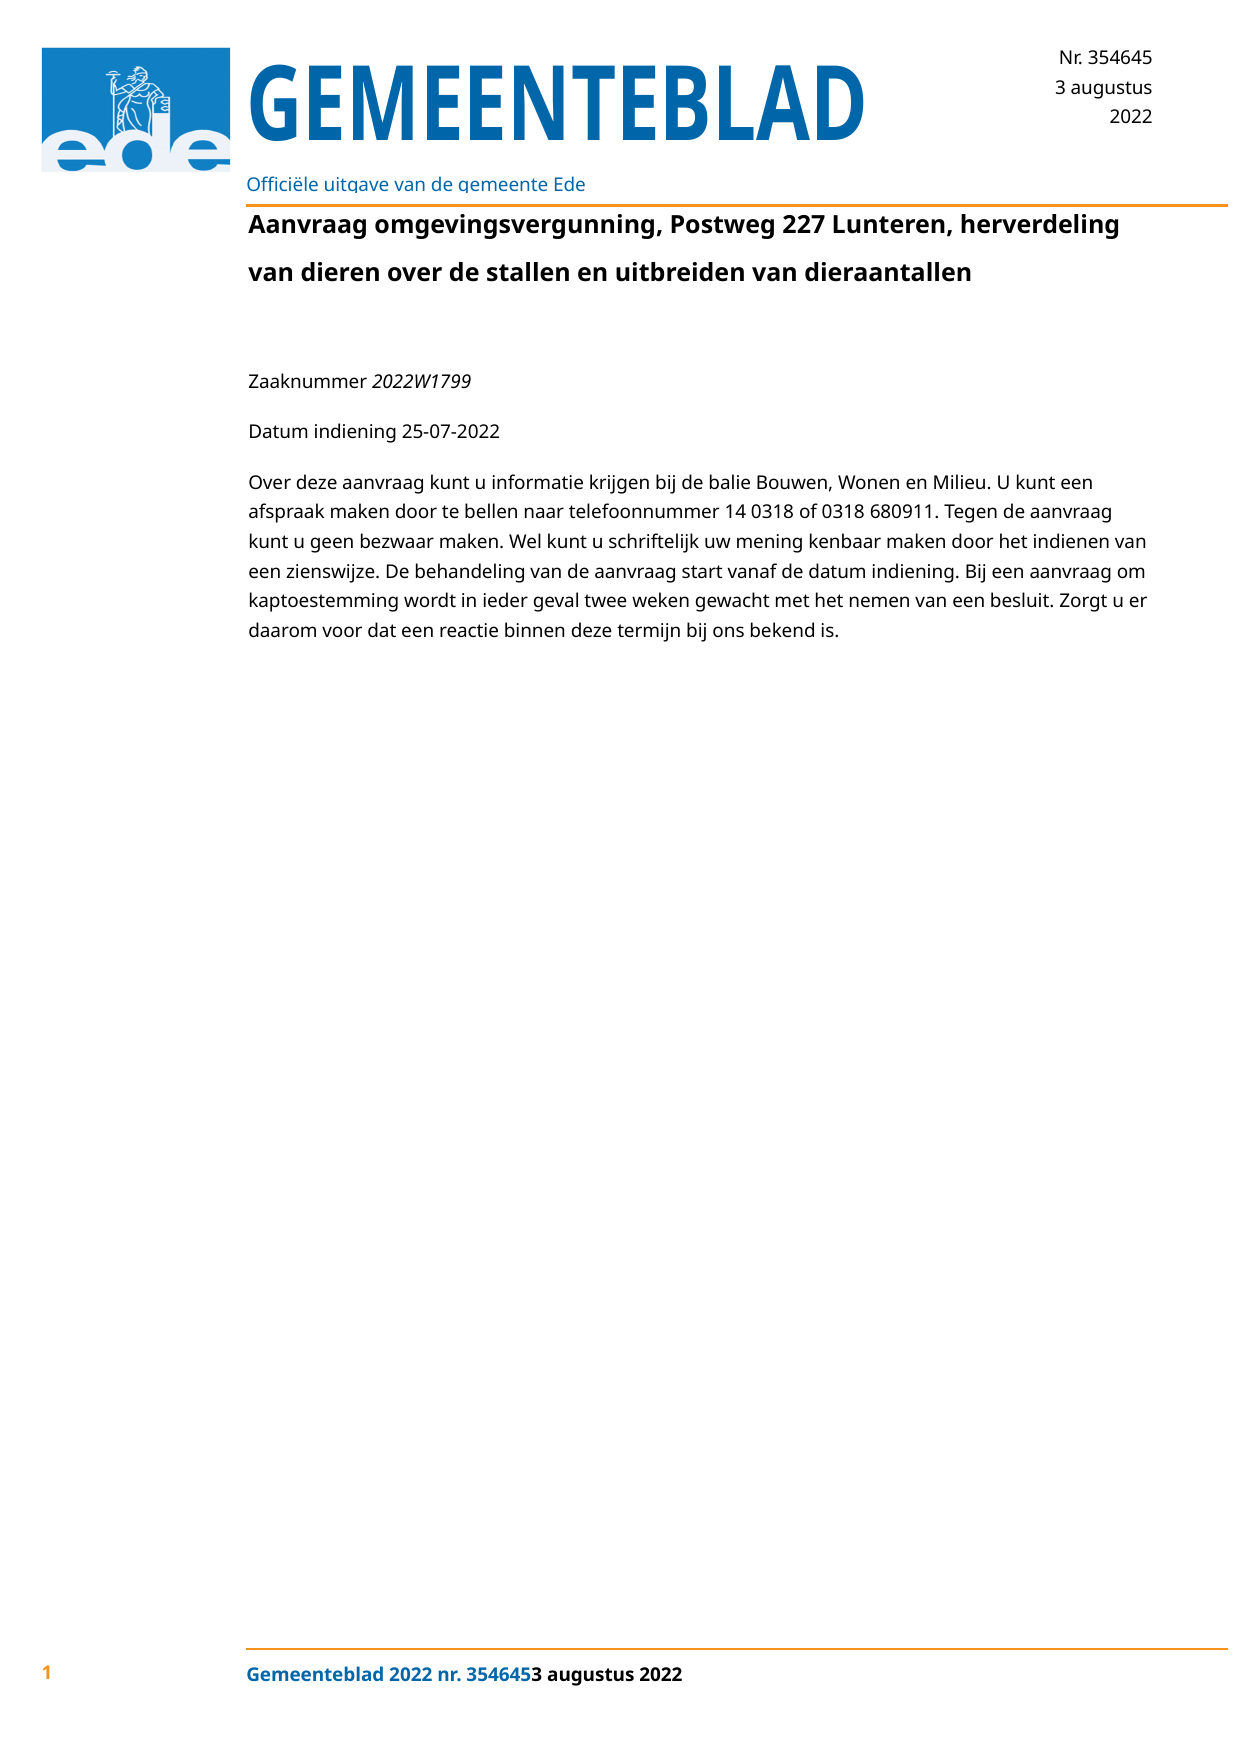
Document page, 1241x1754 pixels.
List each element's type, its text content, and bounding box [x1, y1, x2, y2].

picture [41, 47, 231, 172]
text Aanvraag omgevingsvergunning, Postweg 227 Lunteren, herverdeling van dieren over de stallen en uitbreiden van dieraantallen [248, 207, 1152, 288]
text Over deze aanvraag kunt u informatie krijgen bij de balie Bouwen, Wonen en Milieu. U kunt een afspraak maken door te bellen naar telefoonnummer 14 0318 of 0318 680911. Tegen de aanvraag kunt u geen bezwaar maken. Wel kunt u schriftelijk uw mening kenbaar maken door het indienen van een zienswijze. De behandeling van de aanvraag start vanaf de datum indiening. Bij een aanvraag om kaptoestemming wordt in ieder geval twee weken gewacht met het nemen van een besluit. Zorgt u er daarom voor dat een reactie binnen deze termijn bij ons bekend is. [248, 469, 1152, 643]
text Datum indiening 25-07-2022 [248, 419, 1152, 444]
text Zaaknummer 2022W1799 [248, 368, 1152, 394]
